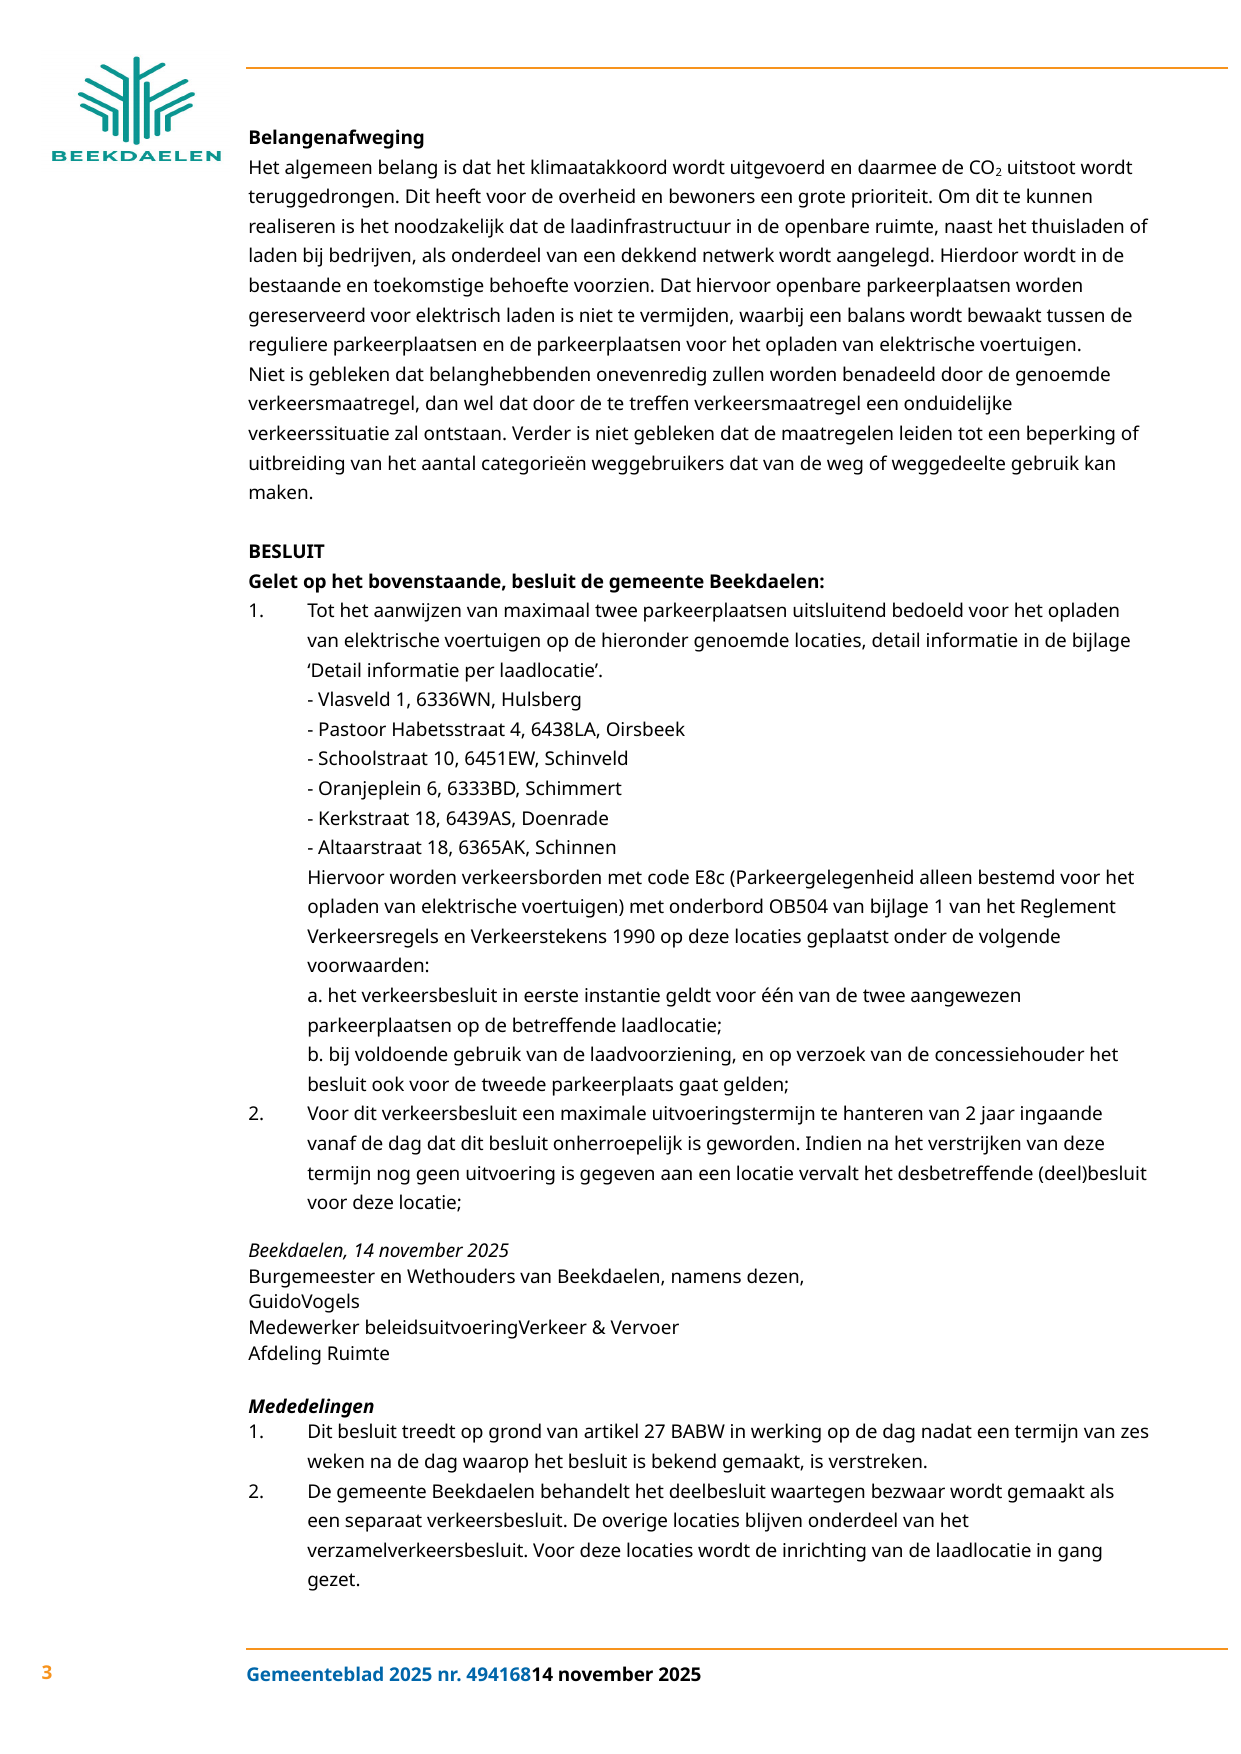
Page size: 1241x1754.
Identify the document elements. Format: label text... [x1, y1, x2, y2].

text BESLUIT [248, 538, 1152, 564]
list Tot het aanwijzen van maximaal twee parkeerplaatsen uitsluitend bedoeld voor het opladen van elektrische voertuigen op de hieronder genoemde locaties, detail informatie in de bijlage ‘Detail informatie per laadlocatie’. [248, 598, 1152, 683]
picture [41, 47, 231, 172]
list b. bij voldoende gebruik van de laadvoorziening, en op verzoek van de concessiehouder het besluit ook voor de tweede parkeerplaats gaat gelden; [248, 1041, 1152, 1097]
text Belangenafweging [248, 124, 1152, 150]
text Gelet op het bovenstaande, besluit de gemeente Beekdaelen: [248, 568, 1152, 594]
list - Kerkstraat 18, 6439AS, Doenrade [248, 805, 1152, 831]
list De gemeente Beekdaelen behandelt het deelbesluit waartegen bezwaar wordt gemaakt als een separaat verkeersbesluit. De overige locaties blijven onderdeel van het verzamelverkeersbesluit. Voor deze locaties wordt de inrichting van de laadlocatie in gang gezet. [248, 1478, 1152, 1592]
list - Vlasveld 1, 6336WN, Hulsberg [248, 686, 1152, 712]
text Het algemeen belang is dat het klimaatakkoord wordt uitgevoerd en daarmee de CO2 uitstoot wordt teruggedrongen. Dit heeft voor de overheid en bewoners een grote prioriteit. Om dit te kunnen realiseren is het noodzakelijk dat de laadinfrastructuur in de openbare ruimte, naast het thuisladen of laden bij bedrijven, als onderdeel van een dekkend netwerk wordt aangelegd. Hierdoor wordt in de bestaande en toekomstige behoefte voorzien. Dat hiervoor openbare parkeerplaatsen worden gereserveerd voor elektrisch laden is niet te vermijden, waarbij een balans wordt bewaakt tussen de reguliere parkeerplaatsen en de parkeerplaatsen voor het opladen van elektrische voertuigen. [248, 154, 1152, 357]
list - Altaarstraat 18, 6365AK, Schinnen [248, 834, 1152, 860]
text Burgemeester en Wethouders van Beekdaelen, namens dezen, [248, 1263, 1152, 1289]
text GuidoVogels [248, 1289, 1152, 1314]
list Voor dit verkeersbesluit een maximale uitvoeringstermijn te hanteren van 2 jaar ingaande vanaf de dag dat dit besluit onherroepelijk is geworden. Indien na het verstrijken van deze termijn nog geen uitvoering is gegeven aan een locatie vervalt het desbetreffende (deel)besluit voor deze locatie; [248, 1101, 1152, 1215]
list - Pastoor Habetsstraat 4, 6438LA, Oirsbeek [248, 716, 1152, 742]
text Mededelingen [248, 1393, 1152, 1419]
list - Oranjeplein 6, 6333BD, Schimmert [248, 775, 1152, 801]
list a. het verkeersbesluit in eerste instantie geldt voor één van de twee aangewezen parkeerplaatsen op de betreffende laadlocatie; [248, 982, 1152, 1038]
text Niet is gebleken dat belanghebbenden onevenredig zullen worden benadeeld door de genoemde verkeersmaatregel, dan wel dat door de te treffen verkeersmaatregel een onduidelijke verkeerssituatie zal ontstaan. Verder is niet gebleken dat de maatregelen leiden tot een beperking of uitbreiding van het aantal categorieën weggebruikers dat van de weg of weggedeelte gebruik kan maken. [248, 361, 1152, 505]
list - Schoolstraat 10, 6451EW, Schinveld [248, 746, 1152, 771]
list Hiervoor worden verkeersborden met code E8c (Parkeergelegenheid alleen bestemd voor het opladen van elektrische voertuigen) met onderbord OB504 van bijlage 1 van het Reglement Verkeersregels en Verkeerstekens 1990 op deze locaties geplaatst onder de volgende voorwaarden: [248, 864, 1152, 978]
text Beekdaelen, 14 november 2025 [248, 1237, 1152, 1263]
text Medewerker beleidsuitvoeringVerkeer & Vervoer [248, 1314, 1152, 1340]
list Dit besluit treedt op grond van artikel 27 BABW in werking op de dag nadat een termijn van zes weken na de dag waarop het besluit is bekend gemaakt, is verstreken. [248, 1419, 1152, 1474]
text Afdeling Ruimte [248, 1340, 1152, 1366]
